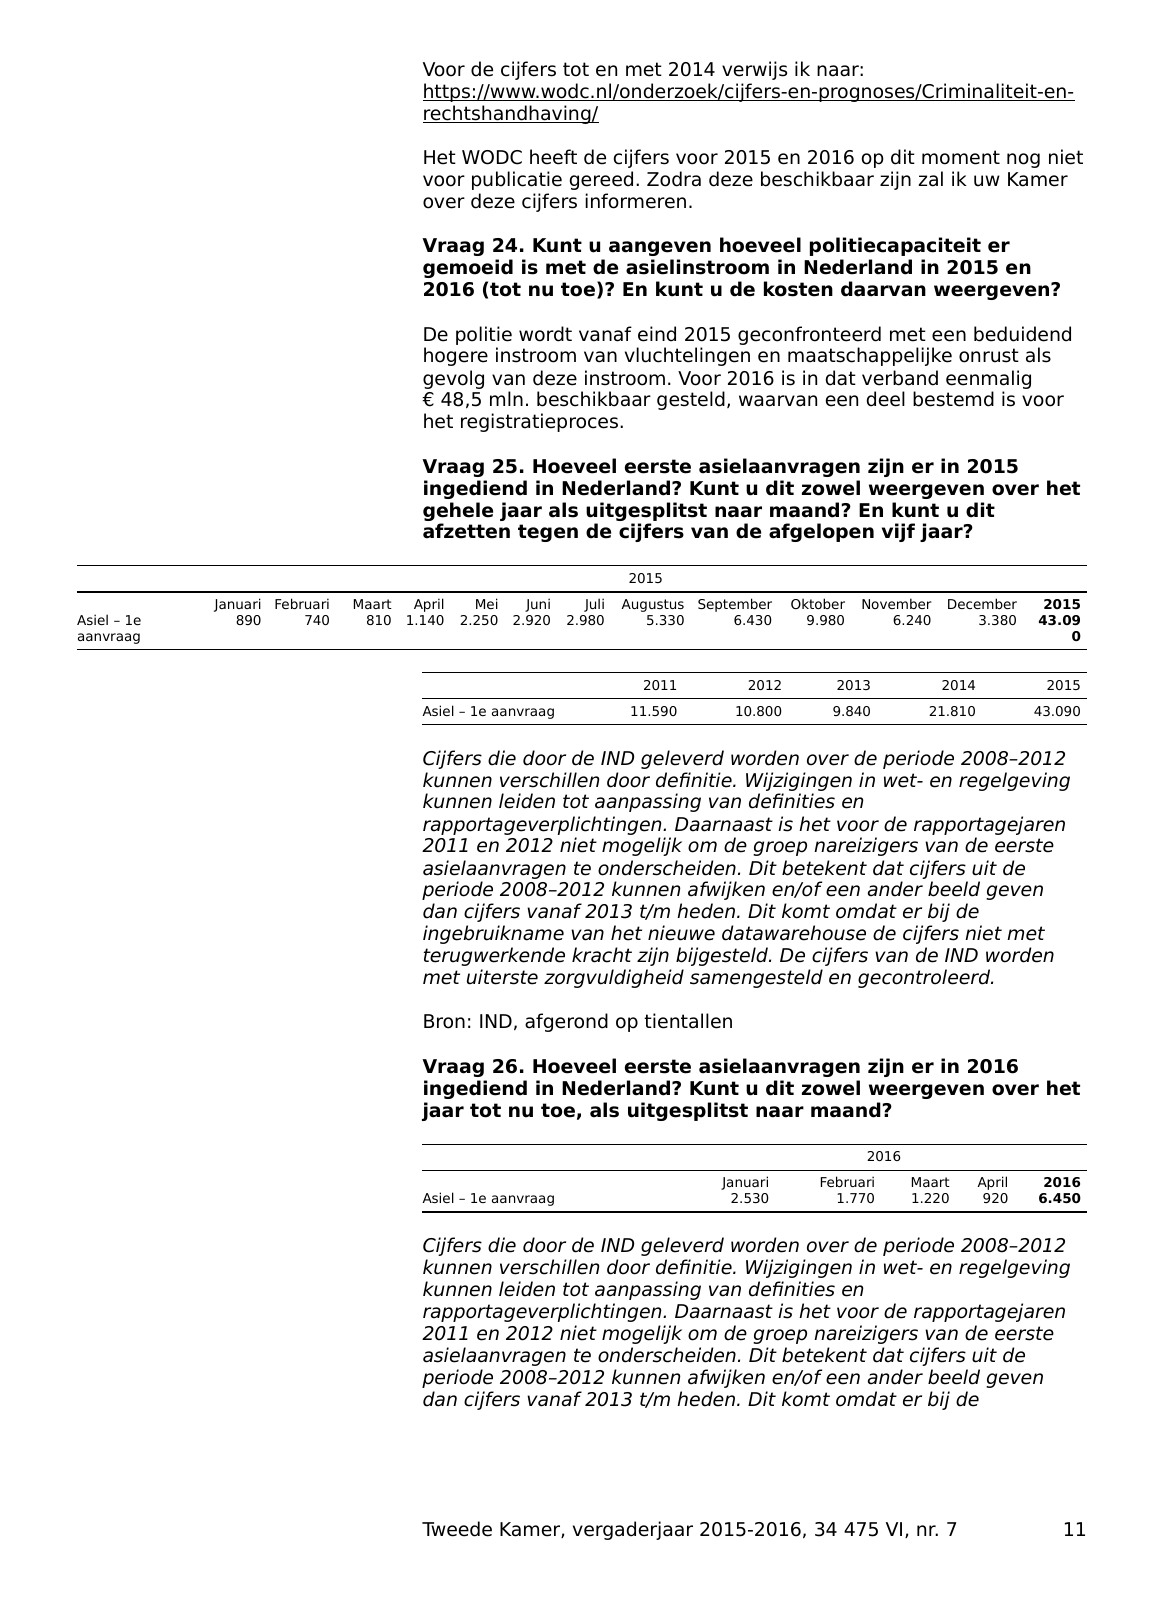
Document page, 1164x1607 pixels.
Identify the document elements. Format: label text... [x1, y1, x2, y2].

table_cell 2.980 [557, 613, 611, 649]
table_cell [422, 1171, 681, 1191]
table_cell December [937, 593, 1023, 613]
table_cell 2.250 [450, 613, 504, 649]
table_cell [77, 593, 204, 613]
text Bron: IND, afgerond op tientallen [422, 1011, 1087, 1033]
table_cell 11.590 [570, 699, 683, 724]
table_header [77, 566, 204, 591]
table_cell Maart [881, 1171, 955, 1191]
table_cell Februari [775, 1171, 881, 1191]
table_cell 2015 [1023, 593, 1087, 613]
table_header 2015 [982, 673, 1087, 698]
table_header 2013 [788, 673, 877, 698]
table_cell Asiel – 1e aanvraag [422, 1191, 681, 1211]
table_cell April [398, 593, 450, 613]
table_header 2011 [570, 673, 683, 698]
table_cell 6.430 [690, 613, 778, 649]
table_cell 810 [336, 613, 397, 649]
table_cell November [851, 593, 937, 613]
table_cell 890 [204, 613, 267, 649]
table_cell 1.220 [881, 1191, 955, 1211]
table_cell 740 [267, 613, 336, 649]
table_header 2014 [877, 673, 982, 698]
table_cell 43.090 [1023, 613, 1087, 649]
table_header [422, 1145, 681, 1169]
table_cell 6.240 [851, 613, 937, 649]
table_header 2016 [681, 1145, 1087, 1169]
table_cell Oktober [778, 593, 851, 613]
table_cell 9.980 [778, 613, 851, 649]
table_cell 2.530 [681, 1191, 775, 1211]
table_cell 1.770 [775, 1191, 881, 1211]
table_cell April [955, 1171, 1014, 1191]
table_cell 9.840 [788, 699, 877, 724]
table_cell 920 [955, 1191, 1014, 1211]
table_cell Januari [204, 593, 267, 613]
table_cell 2.920 [504, 613, 557, 649]
table_cell 43.090 [982, 699, 1087, 724]
table_cell Asiel – 1e aanvraag [422, 699, 570, 724]
table_cell Juli [557, 593, 611, 613]
table_cell 21.810 [877, 699, 982, 724]
table_header 2012 [683, 673, 788, 698]
table_cell 2016 [1014, 1171, 1087, 1191]
table_cell Maart [336, 593, 397, 613]
table_cell Februari [267, 593, 336, 613]
table_header [422, 673, 570, 698]
text De politie wordt vanaf eind 2015 geconfronteerd met een beduidend hogere instroom van vluchtelingen en maatschappelijke onrust als gevolg van deze instroom. Voor 2016 is in dat verband eenmalig € 48,5 mln. beschikbaar gesteld, waarvan een deel bestemd is voor het registratieproces. [422, 323, 1087, 433]
table_cell 6.450 [1014, 1191, 1087, 1211]
table_cell Mei [450, 593, 504, 613]
table_cell September [690, 593, 778, 613]
table_cell 5.330 [611, 613, 690, 649]
text Vraag 24. Kunt u aangeven hoeveel politiecapaciteit er gemoeid is met de asielinstroom in Nederland in 2015 en 2016 (tot nu toe)? En kunt u de kosten daarvan weergeven? [422, 235, 1087, 301]
text Cijfers die door de IND geleverd worden over de periode 2008–2012 kunnen verschillen door definitie. Wijzigingen in wet- en regelgeving kunnen leiden tot aanpassing van definities en rapportageverplichtingen. Daarnaast is het voor de rapportagejaren 2011 en 2012 niet mogelijk om de groep nareizigers van de eerste asielaanvragen te onderscheiden. Dit betekent dat cijfers uit de periode 2008–2012 kunnen afwijken en/of een ander beeld geven dan cijfers vanaf 2013 t/m heden. Dit komt omdat er bij de [422, 1235, 1087, 1411]
text Vraag 25. Hoeveel eerste asielaanvragen zijn er in 2015 ingediend in Nederland? Kunt u dit zowel weergeven over het gehele jaar als uitgesplitst naar maand? En kunt u dit afzetten tegen de cijfers van de afgelopen vijf jaar? [422, 456, 1087, 543]
text Voor de cijfers tot en met 2014 verwijs ik naar: https://www.wodc.nl/onderzoek/cijfers-en-prognoses/Criminaliteit-en-rechtshandhaving/ [422, 59, 1087, 125]
table_cell Asiel – 1e aanvraag [77, 613, 204, 649]
table_cell Juni [504, 593, 557, 613]
table_cell 10.800 [683, 699, 788, 724]
table_cell Januari [681, 1171, 775, 1191]
table_header 2015 [204, 566, 1087, 591]
table_cell 3.380 [937, 613, 1023, 649]
text Cijfers die door de IND geleverd worden over de periode 2008–2012 kunnen verschillen door definitie. Wijzigingen in wet- en regelgeving kunnen leiden tot aanpassing van definities en rapportageverplichtingen. Daarnaast is het voor de rapportagejaren 2011 en 2012 niet mogelijk om de groep nareizigers van de eerste asielaanvragen te onderscheiden. Dit betekent dat cijfers uit de periode 2008–2012 kunnen afwijken en/of een ander beeld geven dan cijfers vanaf 2013 t/m heden. Dit komt omdat er bij de ingebruikname van het nieuwe datawarehouse de cijfers niet met terugwerkende kracht zijn bijgesteld. De cijfers van de IND worden met uiterste zorgvuldigheid samengesteld en gecontroleerd. [422, 747, 1087, 989]
text Vraag 26. Hoeveel eerste asielaanvragen zijn er in 2016 ingediend in Nederland? Kunt u dit zowel weergeven over het jaar tot nu toe, als uitgesplitst naar maand? [422, 1056, 1087, 1122]
table_cell Augustus [611, 593, 690, 613]
table_cell 1.140 [398, 613, 450, 649]
text Het WODC heeft de cijfers voor 2015 en 2016 op dit moment nog niet voor publicatie gereed. Zodra deze beschikbaar zijn zal ik uw Kamer over deze cijfers informeren. [422, 147, 1087, 213]
